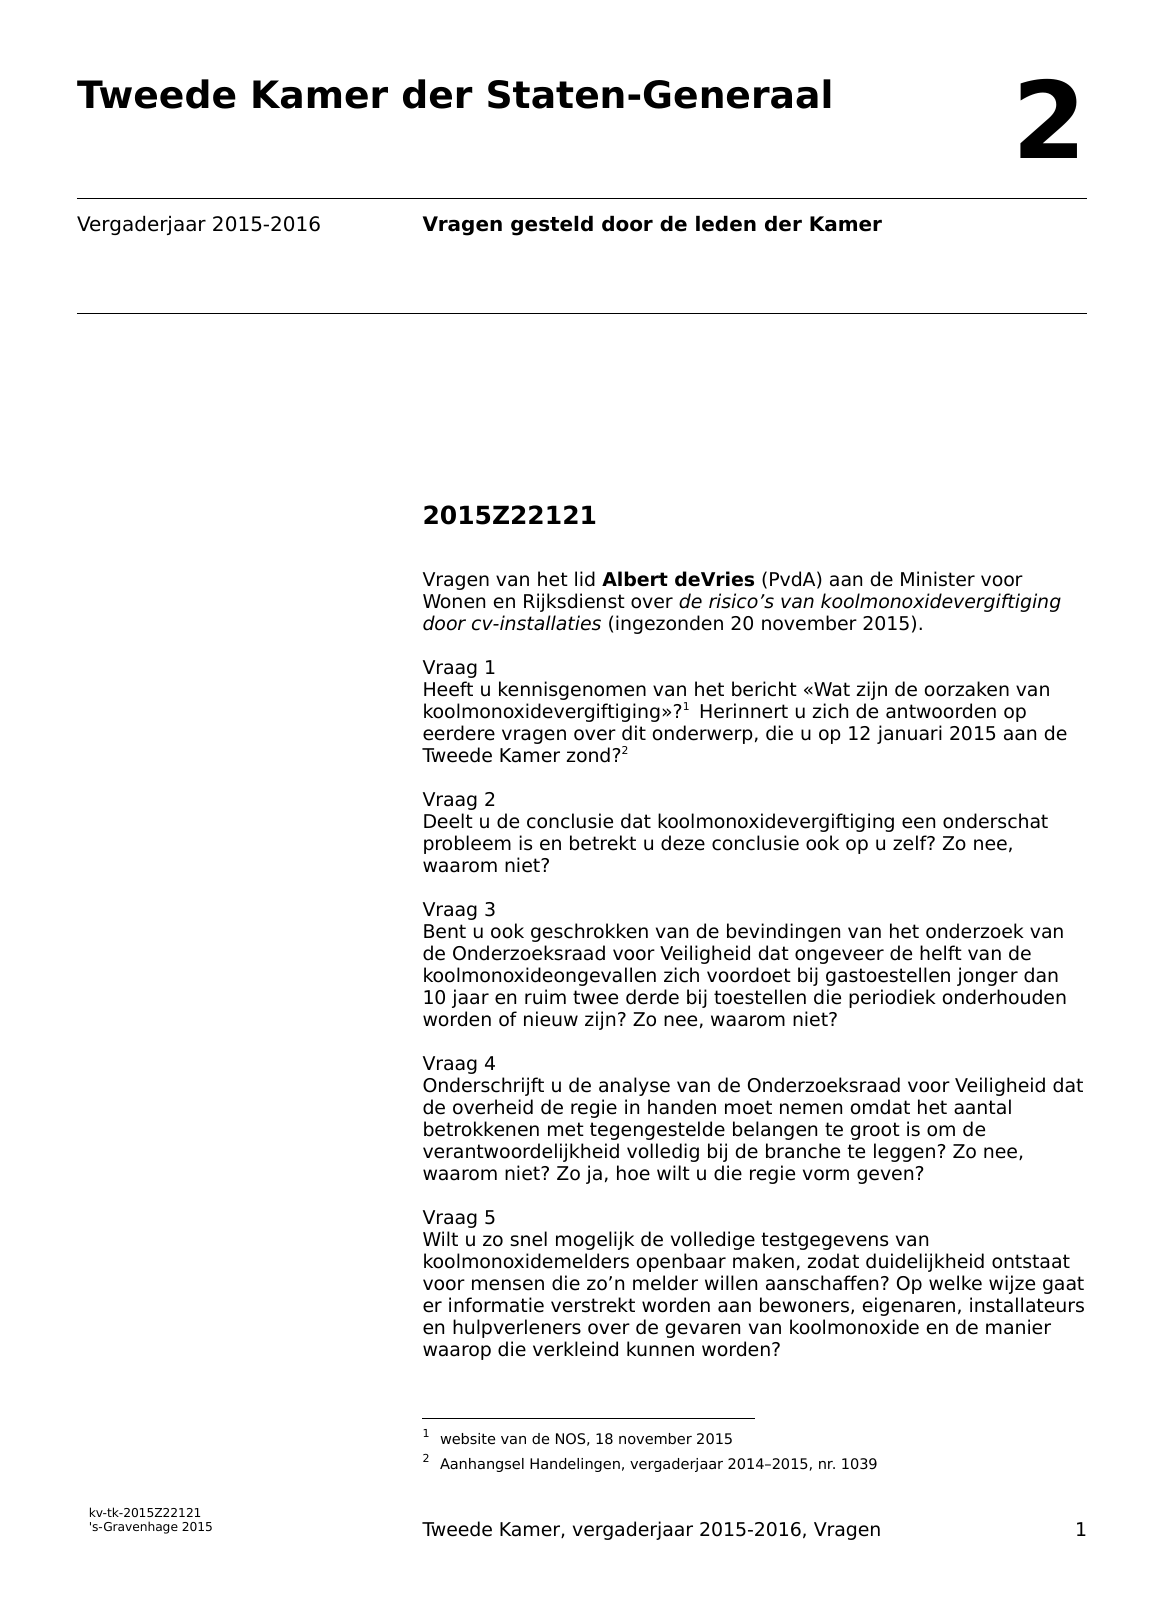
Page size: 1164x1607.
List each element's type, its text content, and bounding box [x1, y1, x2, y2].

table_cell Vergaderjaar 2015-2016 [77, 199, 422, 313]
text Deelt u de conclusie dat koolmonoxidevergiftiging een onderschat probleem is en betrekt u deze conclusie ook op u zelf? Zo nee, waarom niet? [422, 811, 1087, 877]
text Heeft u kennisgenomen van het bericht «Wat zijn de oorzaken van koolmonoxidevergiftiging»? Herinnert u zich de antwoorden op eerdere vragen over dit onderwerp, die u op 12 januari 2015 aan de Tweede Kamer zond? [422, 679, 1087, 767]
text kv-tk-2015Z22121 [88, 1506, 323, 1520]
text Vragen van het lid Albert deVries (PvdA) aan de Minister voor Wonen en Rijksdienst over de risico’s van koolmonoxidevergiftiging door cv-installaties (ingezonden 20 november 2015). [422, 569, 1087, 635]
table_cell Vragen gesteld door de leden der Kamer [422, 199, 1087, 313]
text 's-Gravenhage 2015 [88, 1520, 323, 1534]
text Wilt u zo snel mogelijk de volledige testgegevens van koolmonoxidemelders openbaar maken, zodat duidelijkheid ontstaat voor mensen die zo’n melder willen aanschaffen? Op welke wijze gaat er informatie verstrekt worden aan bewoners, eigenaren, installateurs en hulpverleners over de gevaren van koolmonoxide en de manier waarop die verkleind kunnen worden? [422, 1229, 1087, 1361]
text Vraag 2 [422, 789, 1087, 811]
table_header 2 [886, 59, 1087, 198]
text Vraag 1 [422, 657, 1087, 679]
text Aanhangsel Handelingen, vergaderjaar 2014–2015, nr. 1039 [422, 1452, 1087, 1474]
text Vraag 3 [422, 899, 1087, 921]
text Vraag 5 [422, 1207, 1087, 1229]
text 2015Z22121 [422, 501, 1087, 531]
table_header Tweede Kamer der Staten-Generaal [77, 59, 886, 198]
text Bent u ook geschrokken van de bevindingen van het onderzoek van de Onderzoeksraad voor Veiligheid dat ongeveer de helft van de koolmonoxideongevallen zich voordoet bij gastoestellen jonger dan 10 jaar en ruim twee derde bij toestellen die periodiek onderhouden worden of nieuw zijn? Zo nee, waarom niet? [422, 921, 1087, 1031]
text website van de NOS, 18 november 2015 [422, 1427, 1087, 1449]
text Onderschrijft u de analyse van de Onderzoeksraad voor Veiligheid dat de overheid de regie in handen moet nemen omdat het aantal betrokkenen met tegengestelde belangen te groot is om de verantwoordelijkheid volledig bij de branche te leggen? Zo nee, waarom niet? Zo ja, hoe wilt u die regie vorm geven? [422, 1075, 1087, 1185]
text Vraag 4 [422, 1053, 1087, 1075]
